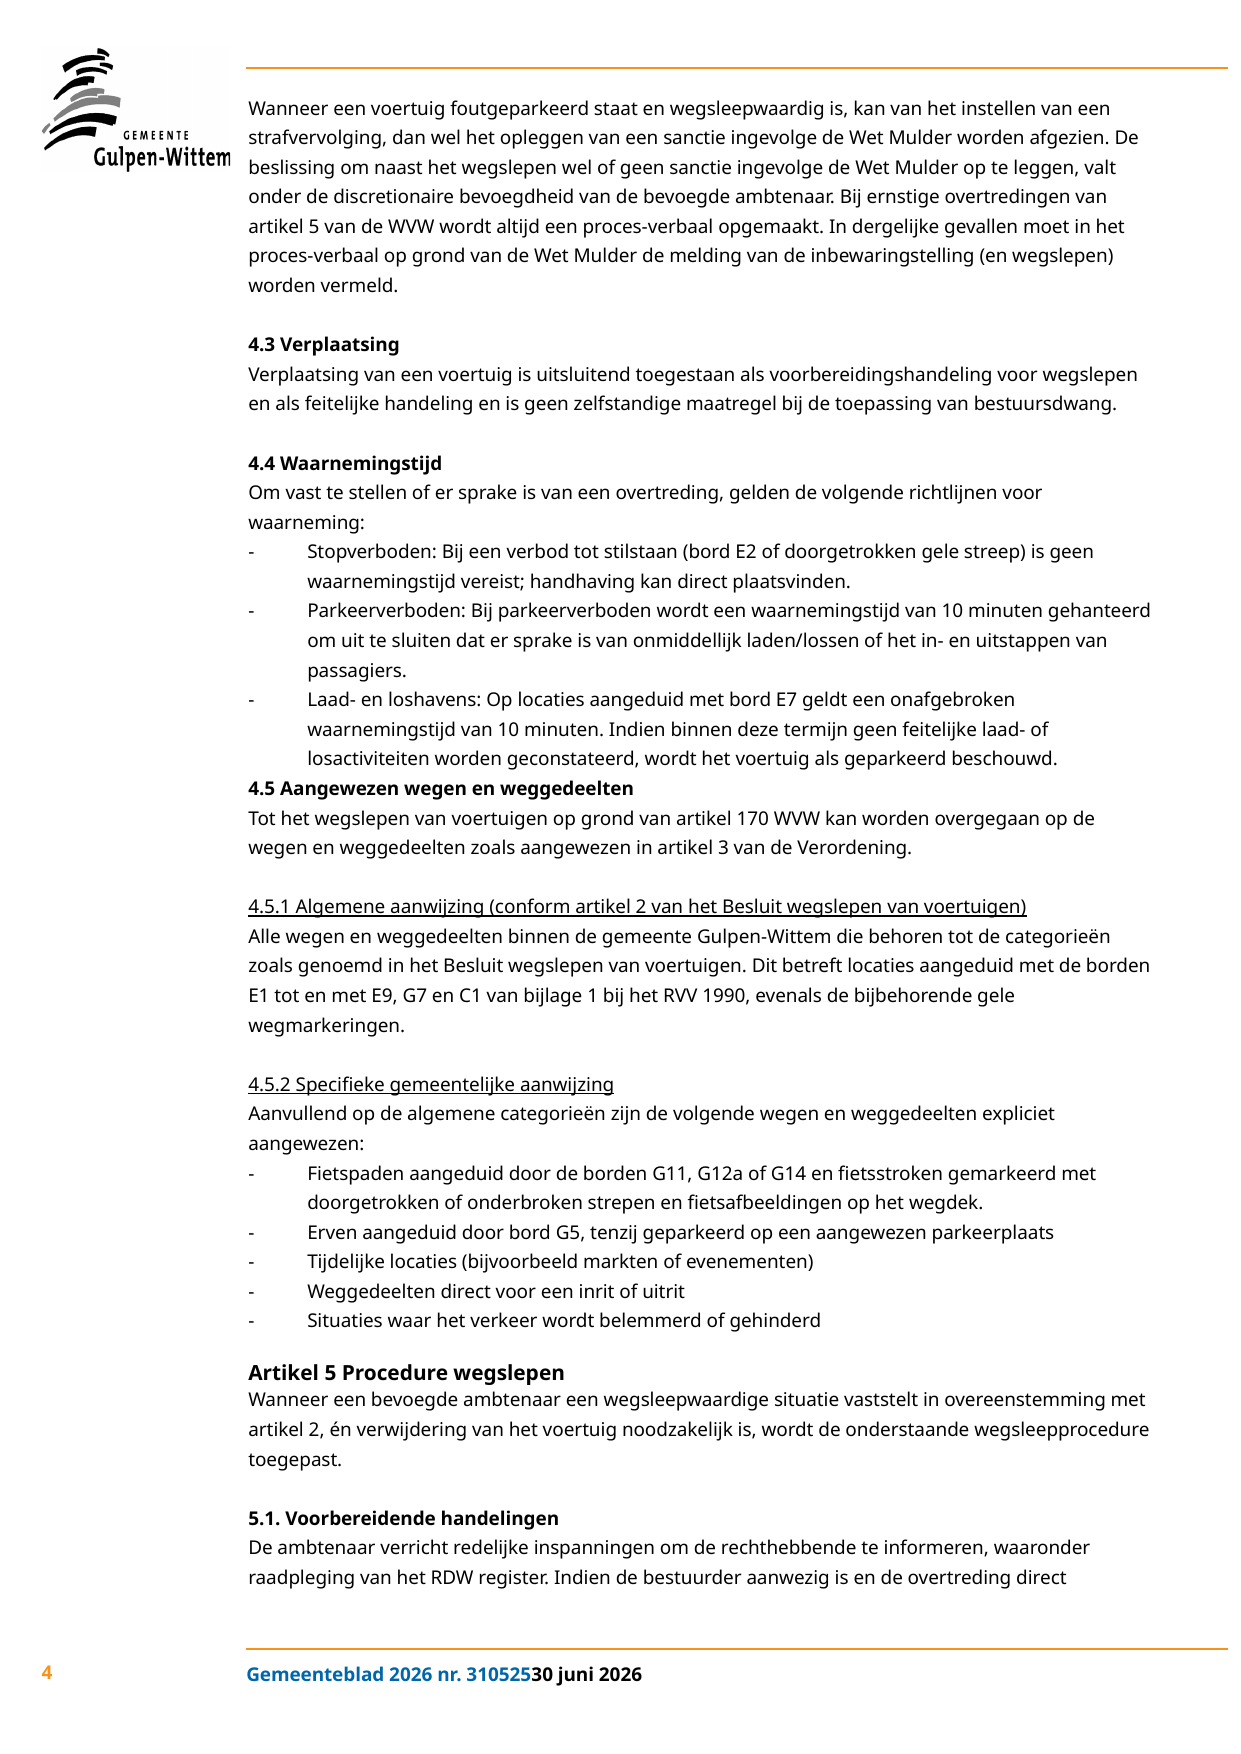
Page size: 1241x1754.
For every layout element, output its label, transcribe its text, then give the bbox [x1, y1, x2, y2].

text 4.5 Aangewezen wegen en weggedeelten [248, 775, 1152, 801]
text Wanneer een voertuig foutgeparkeerd staat en wegsleepwaardig is, kan van het instellen van een strafvervolging, dan wel het opleggen van een sanctie ingevolge de Wet Mulder worden afgezien. De beslissing om naast het wegslepen wel of geen sanctie ingevolge de Wet Mulder op te leggen, valt onder de discretionaire bevoegdheid van de bevoegde ambtenaar. Bij ernstige overtredingen van artikel 5 van de WVW wordt altijd een proces-verbaal opgemaakt. In dergelijke gevallen moet in het proces-verbaal op grond van de Wet Mulder de melding van de inbewaringstelling (en wegslepen) worden vermeld. [248, 95, 1152, 298]
text Verplaatsing van een voertuig is uitsluitend toegestaan als voorbereidingshandeling voor wegslepen en als feitelijke handeling en is geen zelfstandige maatregel bij de toepassing van bestuursdwang. [248, 361, 1152, 416]
text 4.5.1 Algemene aanwijzing (conform artikel 2 van het Besluit wegslepen van voertuigen) [248, 893, 1152, 919]
list Tijdelijke locaties (bijvoorbeeld markten of evenementen) [248, 1248, 1152, 1274]
list Laad- en loshavens: Op locaties aangeduid met bord E7 geldt een onafgebroken waarnemingstijd van 10 minuten. Indien binnen deze termijn geen feitelijke laad- of losactiviteiten worden geconstateerd, wordt het voertuig als geparkeerd beschouwd. [248, 686, 1152, 771]
list Situaties waar het verkeer wordt belemmerd of gehinderd [248, 1308, 1152, 1333]
text 4.5.2 Specifieke gemeentelijke aanwijzing [248, 1071, 1152, 1097]
text 5.1. Voorbereidende handelingen [248, 1505, 1152, 1531]
picture [41, 47, 231, 172]
text Aanvullend op de algemene categorieën zijn de volgende wegen en weggedeelten expliciet aangewezen: [248, 1101, 1152, 1156]
text Artikel 5 Procedure wegslepen [248, 1358, 1152, 1387]
list Weggedeelten direct voor een inrit of uitrit [248, 1278, 1152, 1304]
list Fietspaden aangeduid door de borden G11, G12a of G14 en fietsstroken gemarkeerd met doorgetrokken of onderbroken strepen en fietsafbeeldingen op het wegdek. [248, 1160, 1152, 1215]
text De ambtenaar verricht redelijke inspanningen om de rechthebbende te informeren, waaronder raadpleging van het RDW register. Indien de bestuurder aanwezig is en de overtreding direct [248, 1534, 1152, 1590]
list Erven aangeduid door bord G5, tenzij geparkeerd op een aangewezen parkeerplaats [248, 1219, 1152, 1245]
text Wanneer een bevoegde ambtenaar een wegsleepwaardige situatie vaststelt in overeenstemming met artikel 2, én verwijdering van het voertuig noodzakelijk is, wordt de onderstaande wegsleepprocedure toegepast. [248, 1387, 1152, 1471]
text Tot het wegslepen van voertuigen op grond van artikel 170 WVW kan worden overgegaan op de wegen en weggedeelten zoals aangewezen in artikel 3 van de Verordening. [248, 805, 1152, 860]
list Stopverboden: Bij een verbod tot stilstaan (bord E2 of doorgetrokken gele streep) is geen waarnemingstijd vereist; handhaving kan direct plaatsvinden. [248, 538, 1152, 594]
text 4.3 Verplaatsing [248, 331, 1152, 357]
text Alle wegen en weggedeelten binnen de gemeente Gulpen-Wittem die behoren tot de categorieën zoals genoemd in het Besluit wegslepen van voertuigen. Dit betreft locaties aangeduid met de borden E1 tot en met E9, G7 en C1 van bijlage 1 bij het RVV 1990, evenals de bijbehorende gele wegmarkeringen. [248, 923, 1152, 1038]
list Parkeerverboden: Bij parkeerverboden wordt een waarnemingstijd van 10 minuten gehanteerd om uit te sluiten dat er sprake is van onmiddellijk laden/lossen of het in- en uitstappen van passagiers. [248, 598, 1152, 683]
text 4.4 Waarnemingstijd [248, 450, 1152, 476]
text Om vast te stellen of er sprake is van een overtreding, gelden de volgende richtlijnen voor waarneming: [248, 479, 1152, 535]
